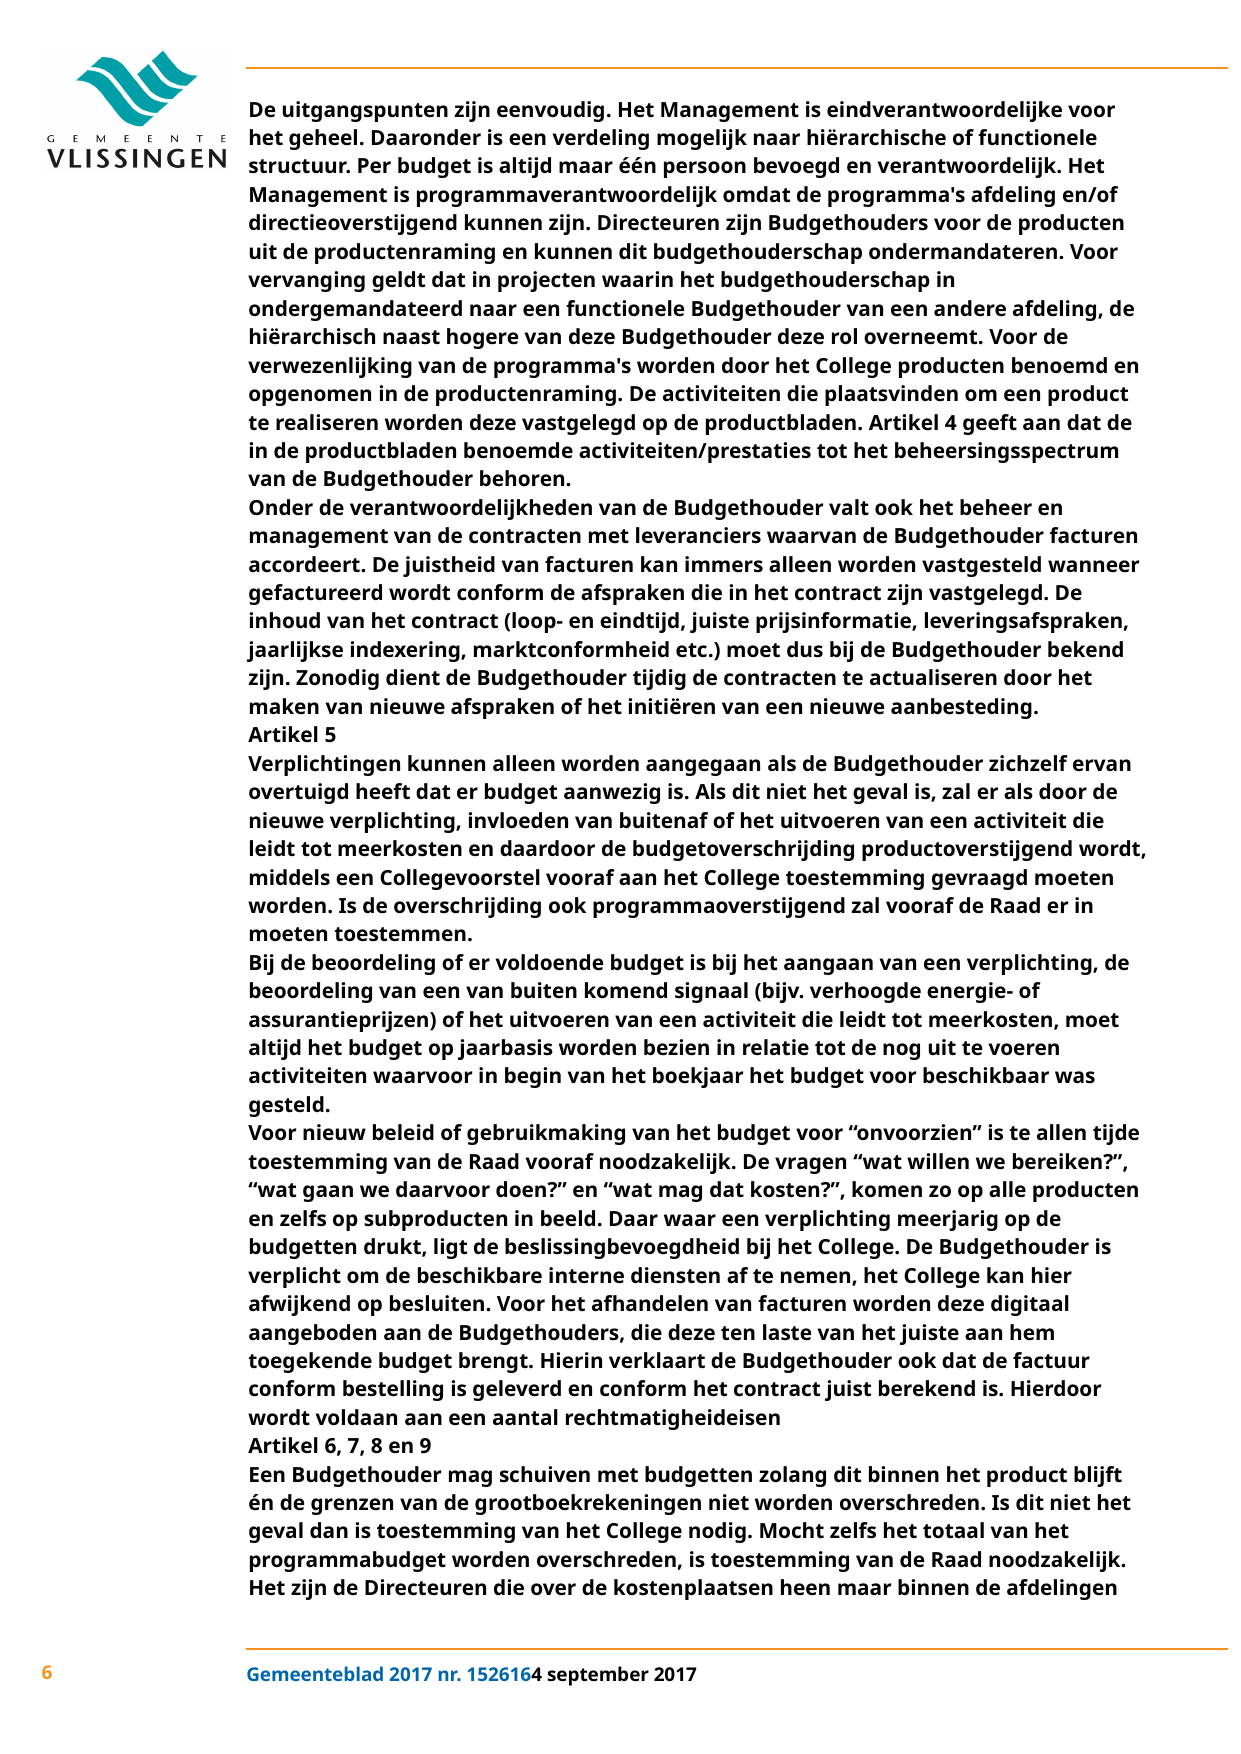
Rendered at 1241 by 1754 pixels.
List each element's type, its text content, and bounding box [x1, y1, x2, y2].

text Verplichtingen kunnen alleen worden aangegaan als de Budgethouder zichzelf ervan overtuigd heeft dat er budget aanwezig is. Als dit niet het geval is, zal er als door de nieuwe verplichting, invloeden van buitenaf of het uitvoeren van een activiteit die leidt tot meerkosten en daardoor de budgetoverschrijding productoverstijgend wordt, middels een Collegevoorstel vooraf aan het College toestemming gevraagd moeten worden. Is de overschrijding ook programmaoverstijgend zal vooraf de Raad er in moeten toestemmen. [248, 749, 1152, 948]
text Het zijn de Directeuren die over de kostenplaatsen heen maar binnen de afdelingen [248, 1573, 1152, 1602]
text Onder de verantwoordelijkheden van de Budgethouder valt ook het beheer en management van de contracten met leveranciers waarvan de Budgethouder facturen accordeert. De juistheid van facturen kan immers alleen worden vastgesteld wanneer gefactureerd wordt conform de afspraken die in het contract zijn vastgelegd. De inhoud van het contract (loop- en eindtijd, juiste prijsinformatie, leveringsafspraken, jaarlijkse indexering, marktconformheid etc.) moet dus bij de Budgethouder bekend zijn. Zonodig dient de Budgethouder tijdig de contracten te actualiseren door het maken van nieuwe afspraken of het initiëren van een nieuwe aanbesteding. [248, 493, 1152, 720]
text Bij de beoordeling of er voldoende budget is bij het aangaan van een verplichting, de beoordeling van een van buiten komend signaal (bijv. verhoogde energie- of assurantieprijzen) of het uitvoeren van een activiteit die leidt tot meerkosten, moet altijd het budget op jaarbasis worden bezien in relatie tot de nog uit te voeren activiteiten waarvoor in begin van het boekjaar het budget voor beschikbaar was gesteld. [248, 948, 1152, 1118]
picture [41, 47, 231, 172]
text Voor nieuw beleid of gebruikmaking van het budget voor “onvoorzien” is te allen tijde toestemming van de Raad vooraf noodzakelijk. De vragen “wat willen we bereiken?”, “wat gaan we daarvoor doen?” en “wat mag dat kosten?”, komen zo op alle producten en zelfs op subproducten in beeld. Daar waar een verplichting meerjarig op de budgetten drukt, ligt de beslissingbevoegdheid bij het College. De Budgethouder is verplicht om de beschikbare interne diensten af te nemen, het College kan hier afwijkend op besluiten. Voor het afhandelen van facturen worden deze digitaal aangeboden aan de Budgethouders, die deze ten laste van het juiste aan hem toegekende budget brengt. Hierin verklaart de Budgethouder ook dat de factuur conform bestelling is geleverd en conform het contract juist berekend is. Hierdoor wordt voldaan aan een aantal rechtmatigheideisen [248, 1118, 1152, 1431]
text De uitgangspunten zijn eenvoudig. Het Management is eindverantwoordelijke voor het geheel. Daaronder is een verdeling mogelijk naar hiërarchische of functionele structuur. Per budget is altijd maar één persoon bevoegd en verantwoordelijk. Het Management is programmaverantwoordelijk omdat de programma's afdeling en/of directieoverstijgend kunnen zijn. Directeuren zijn Budgethouders voor de producten uit de productenraming en kunnen dit budgethouderschap ondermandateren. Voor vervanging geldt dat in projecten waarin het budgethouderschap in ondergemandateerd naar een functionele Budgethouder van een andere afdeling, de hiërarchisch naast hogere van deze Budgethouder deze rol overneemt. Voor de verwezenlijking van de programma's worden door het College producten benoemd en opgenomen in de productenraming. De activiteiten die plaatsvinden om een product te realiseren worden deze vastgelegd op de productbladen. Artikel 4 geeft aan dat de in de productbladen benoemde activiteiten/prestaties tot het beheersingsspectrum van de Budgethouder behoren. [248, 95, 1152, 493]
text Artikel 6, 7, 8 en 9 [248, 1431, 1152, 1460]
text Artikel 5 [248, 720, 1152, 749]
text Een Budgethouder mag schuiven met budgetten zolang dit binnen het product blijft én de grenzen van de grootboekrekeningen niet worden overschreden. Is dit niet het geval dan is toestemming van het College nodig. Mocht zelfs het totaal van het programmabudget worden overschreden, is toestemming van de Raad noodzakelijk. [248, 1460, 1152, 1573]
